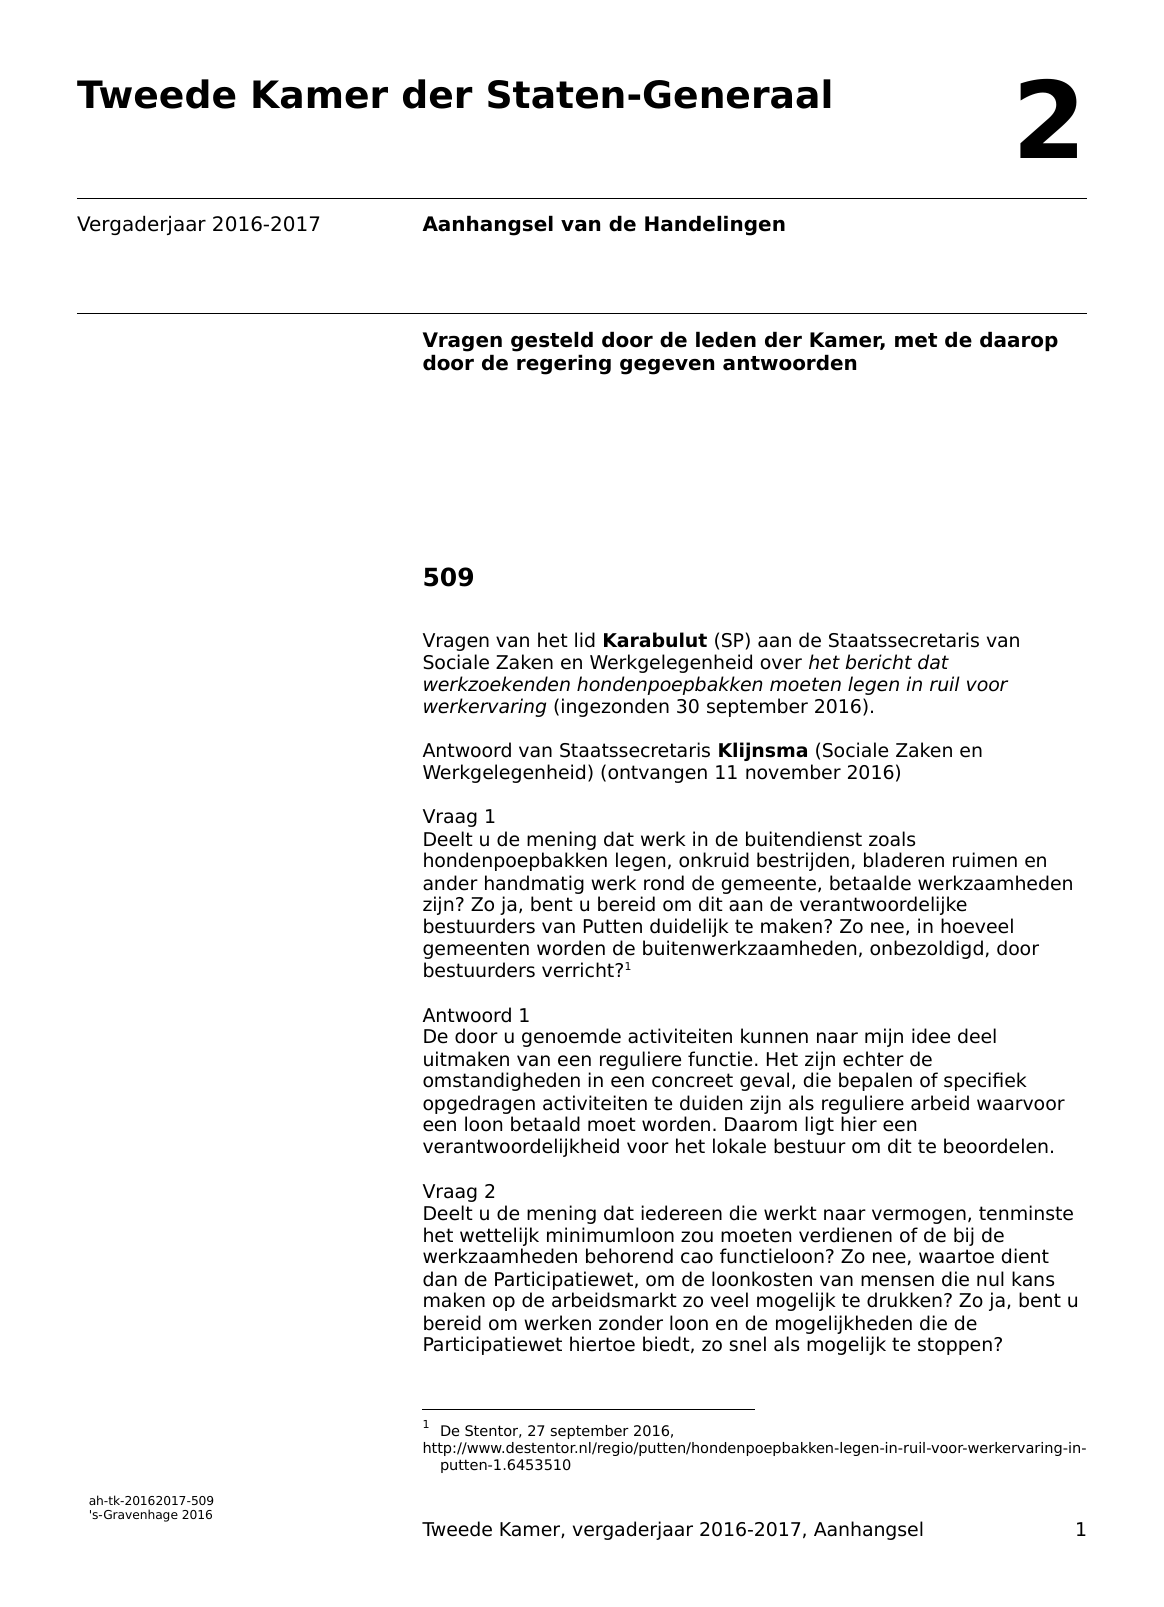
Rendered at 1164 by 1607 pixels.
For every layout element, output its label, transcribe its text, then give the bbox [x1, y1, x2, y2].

text http://www.destentor.nl/regio/putten/hondenpoepbakken-legen-in-ruil-voor-werkervaring-in-putten-1.6453510 [422, 1441, 1087, 1474]
table_header Tweede Kamer der Staten-Generaal [77, 59, 886, 198]
table_header 2 [886, 59, 1087, 198]
text Vraag 2 [422, 1181, 1087, 1202]
table_cell Vergaderjaar 2016-2017 [77, 199, 422, 313]
text ah-tk-20162017-509 [88, 1494, 323, 1508]
text 's-Gravenhage 2016 [88, 1508, 323, 1522]
text Vraag 1 [422, 806, 1087, 828]
text De door u genoemde activiteiten kunnen naar mijn idee deel uitmaken van een reguliere functie. Het zijn echter de omstandigheden in een concreet geval, die bepalen of specifiek opgedragen activiteiten te duiden zijn als reguliere arbeid waarvoor een loon betaald moet worden. Daarom ligt hier een verantwoordelijkheid voor het lokale bestuur om dit te beoordelen. [422, 1026, 1087, 1158]
text Vragen van het lid Karabulut (SP) aan de Staatssecretaris van Sociale Zaken en Werkgelegenheid over het bericht dat werkzoekenden hondenpoepbakken moeten legen in ruil voor werkervaring (ingezonden 30 september 2016). [422, 630, 1087, 718]
table_cell Aanhangsel van de Handelingen [422, 199, 1087, 313]
table_cell Vragen gesteld door de leden der Kamer, met de daarop door de regering gegeven antwoorden [422, 314, 1087, 375]
text De Stentor, 27 september 2016, [422, 1418, 1087, 1441]
table_cell [77, 314, 422, 375]
text Deelt u de mening dat iedereen die werkt naar vermogen, tenminste het wettelijk minimumloon zou moeten verdienen of de bij de werkzaamheden behorend cao functieloon? Zo nee, waartoe dient dan de Participatiewet, om de loonkosten van mensen die nul kans maken op de arbeidsmarkt zo veel mogelijk te drukken? Zo ja, bent u bereid om werken zonder loon en de mogelijkheden die de Participatiewet hiertoe biedt, zo snel als mogelijk te stoppen? [422, 1202, 1087, 1356]
text Antwoord van Staatssecretaris Klijnsma (Sociale Zaken en Werkgelegenheid) (ontvangen 11 november 2016) [422, 740, 1087, 784]
text Antwoord 1 [422, 1004, 1087, 1026]
text Deelt u de mening dat werk in de buitendienst zoals hondenpoepbakken legen, onkruid bestrijden, bladeren ruimen en ander handmatig werk rond de gemeente, betaalde werkzaamheden zijn? Zo ja, bent u bereid om dit aan de verantwoordelijke bestuurders van Putten duidelijk te maken? Zo nee, in hoeveel gemeenten worden de buitenwerkzaamheden, onbezoldigd, door bestuurders verricht? [422, 828, 1087, 982]
text 509 [422, 563, 1087, 592]
